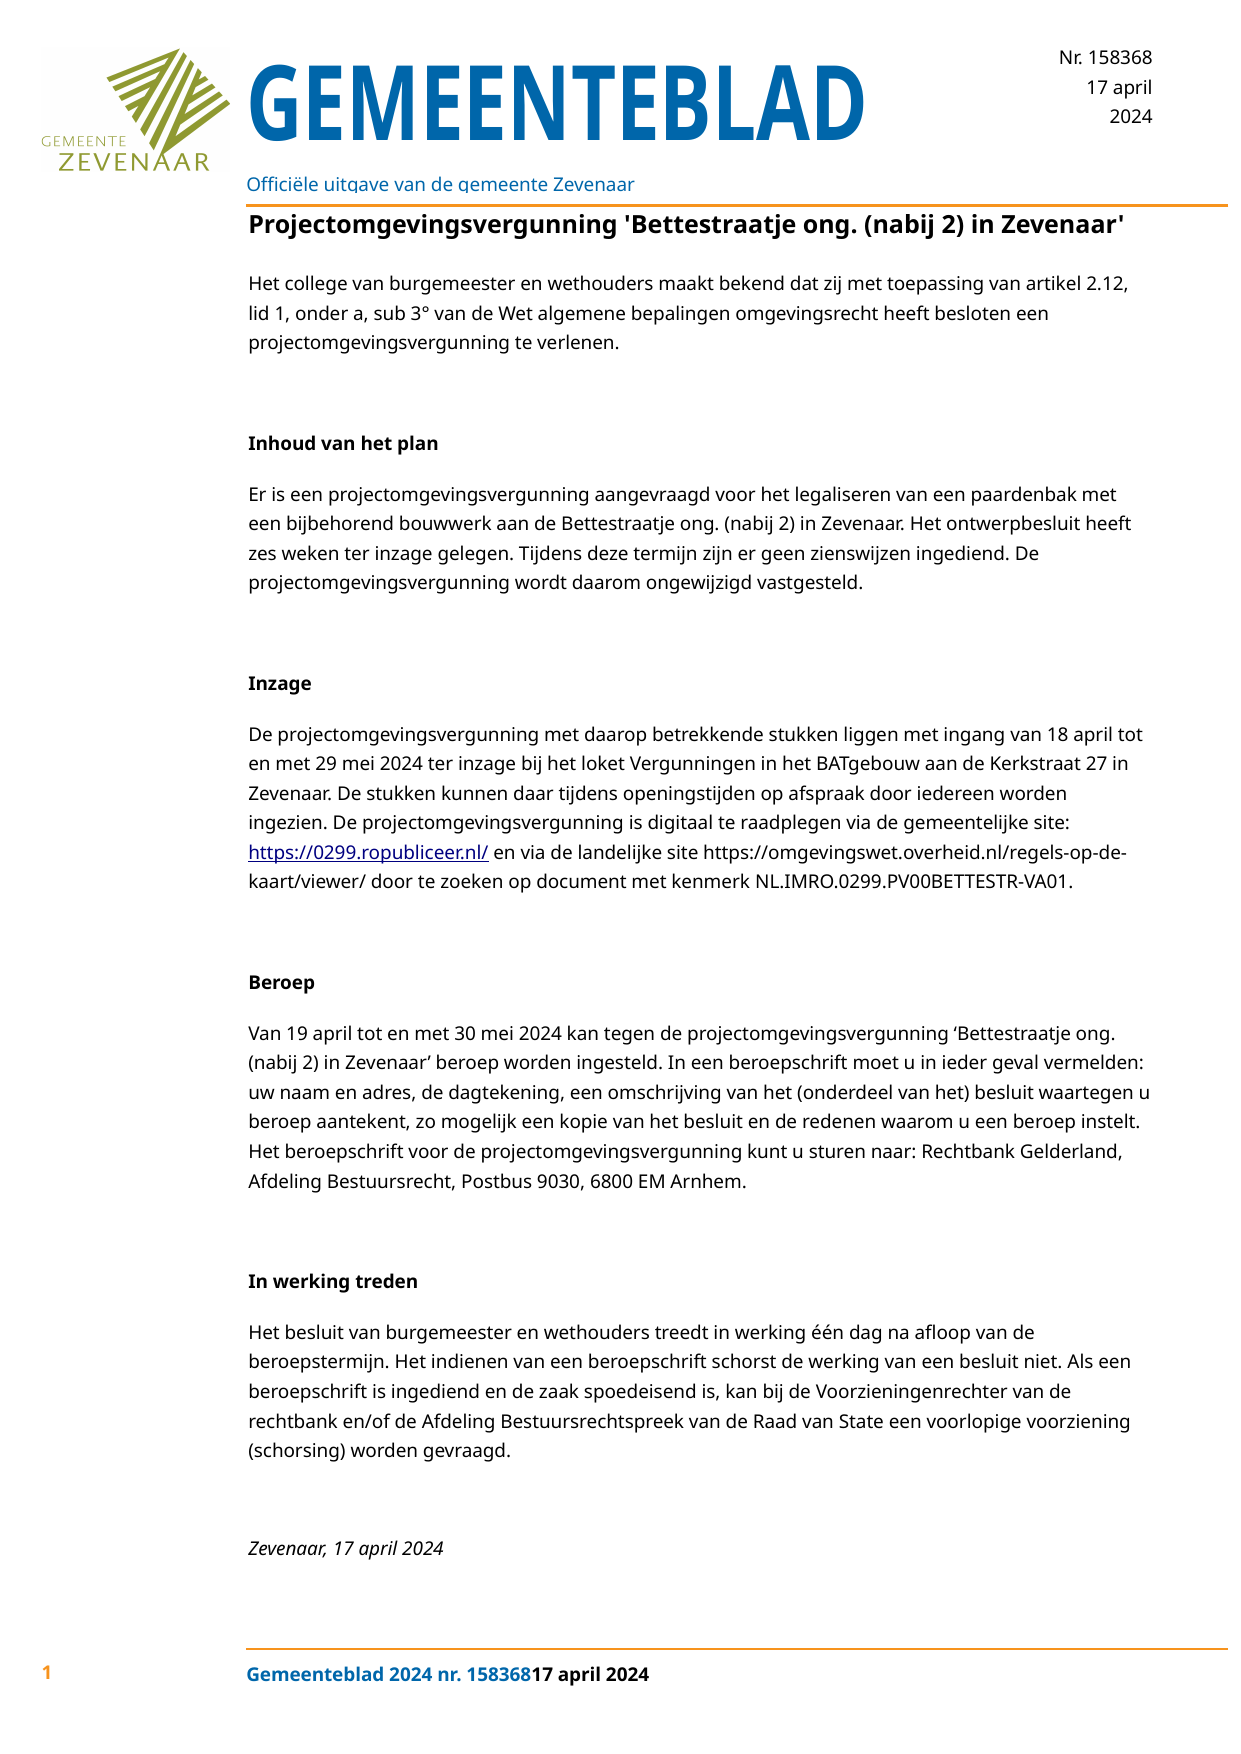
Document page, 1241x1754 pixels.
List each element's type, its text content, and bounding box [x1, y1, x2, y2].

text Inzage [248, 670, 1152, 696]
text Het besluit van burgemeester en wethouders treedt in werking één dag na afloop van de beroepstermijn. Het indienen van een beroepschrift schorst de werking van een besluit niet. Als een beroepschrift is ingediend en de zaak spoedeisend is, kan bij de Voorzieningenrechter van de rechtbank en/of de Afdeling Bestuursrechtspreek van de Raad van State een voorlopige voorziening (schorsing) worden gevraagd. [248, 1319, 1152, 1463]
text Projectomgevingsvergunning 'Bettestraatje ong. (nabij 2) in Zevenaar' [248, 207, 1152, 241]
text In werking treden [248, 1269, 1152, 1294]
text Inhoud van het plan [248, 430, 1152, 456]
text Beroep [248, 969, 1152, 995]
text Het college van burgemeester en wethouders maakt bekend dat zij met toepassing van artikel 2.12, lid 1, onder a, sub 3° van de Wet algemene bepalingen omgevingsrecht heeft besloten een projectomgevingsvergunning te verlenen. [248, 270, 1152, 355]
picture [41, 47, 231, 172]
text Er is een projectomgevingsvergunning aangevraagd voor het legaliseren van een paardenbak met een bijbehorend bouwwerk aan de Bettestraatje ong. (nabij 2) in Zevenaar. Het ontwerpbesluit heeft zes weken ter inzage gelegen. Tijdens deze termijn zijn er geen zienswijzen ingediend. De projectomgevingsvergunning wordt daarom ongewijzigd vastgesteld. [248, 481, 1152, 595]
text Van 19 april tot en met 30 mei 2024 kan tegen de projectomgevingsvergunning ‘Bettestraatje ong. (nabij 2) in Zevenaar’ beroep worden ingesteld. In een beroepschrift moet u in ieder geval vermelden: uw naam en adres, de dagtekening, een omschrijving van het (onderdeel van het) besluit waartegen u beroep aantekent, zo mogelijk een kopie van het besluit en de redenen waarom u een beroep instelt. Het beroepschrift voor de projectomgevingsvergunning kunt u sturen naar: Rechtbank Gelderland, Afdeling Bestuursrecht, Postbus 9030, 6800 EM Arnhem. [248, 1020, 1152, 1193]
text Zevenaar, 17 april 2024 [248, 1536, 1152, 1561]
text De projectomgevingsvergunning met daarop betrekkende stukken liggen met ingang van 18 april tot en met 29 mei 2024 ter inzage bij het loket Vergunningen in het BATgebouw aan de Kerkstraat 27 in Zevenaar. De stukken kunnen daar tijdens openingstijden op afspraak door iedereen worden ingezien. De projectomgevingsvergunning is digitaal te raadplegen via de gemeentelijke site: https://0299.ropubliceer.nl/ en via de landelijke site https://omgevingswet.overheid.nl/regels-op-de-kaart/viewer/ door te zoeken op document met kenmerk NL.IMRO.0299.PV00BETTESTR-VA01. [248, 721, 1152, 894]
